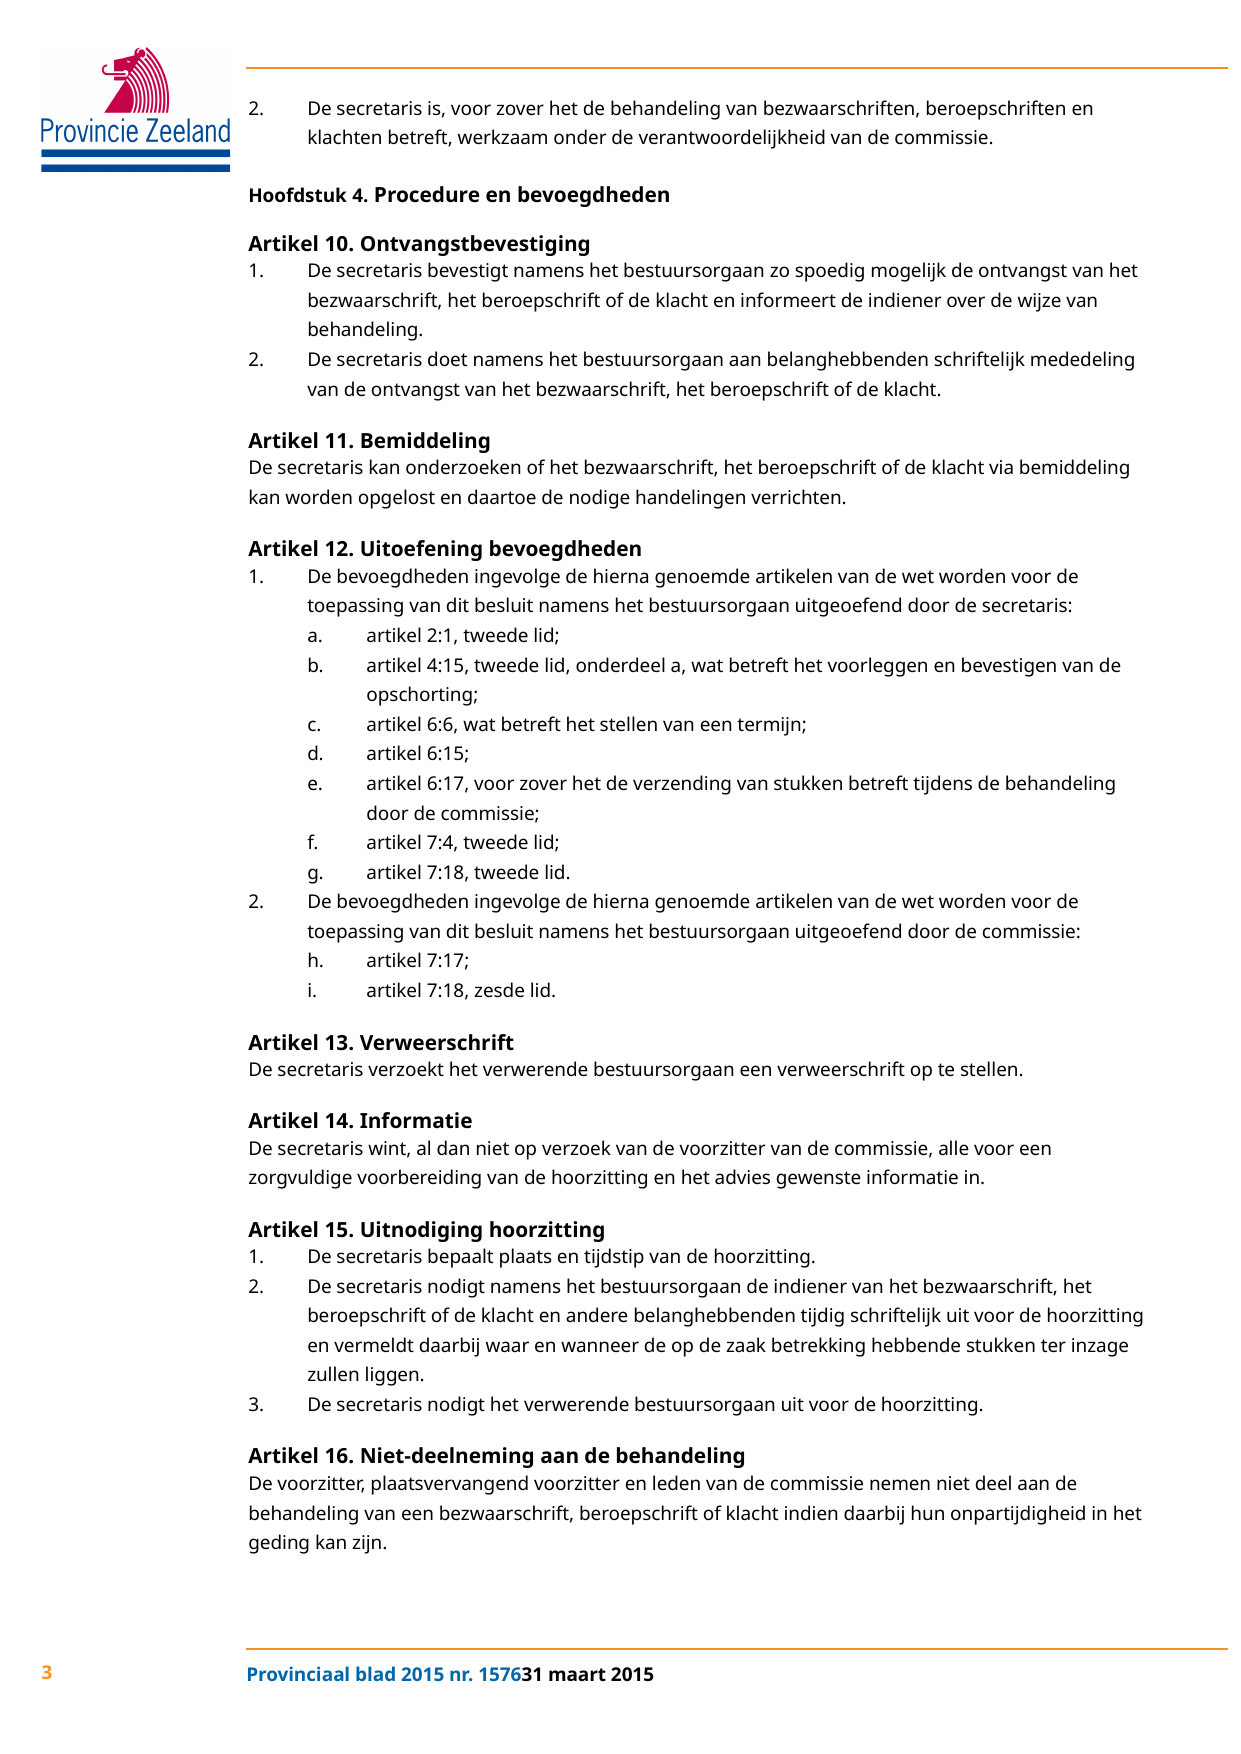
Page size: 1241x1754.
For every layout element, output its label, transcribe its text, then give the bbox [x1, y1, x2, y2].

list artikel 7:18, zesde lid. [307, 977, 1152, 1003]
picture [41, 47, 231, 172]
text Artikel 12. Uitoefening bevoegdheden [248, 534, 1152, 563]
list artikel 7:17; [307, 948, 1152, 973]
text Hoofdstuk 4. Procedure en bevoegdheden [248, 180, 1152, 208]
list artikel 7:18, tweede lid. [307, 859, 1152, 884]
text De secretaris kan onderzoeken of het bezwaarschrift, het beroepschrift of de klacht via bemiddeling kan worden opgelost en daartoe de nodige handelingen verrichten. [248, 454, 1152, 510]
text De secretaris verzoekt het verwerende bestuursorgaan een verweerschrift op te stellen. [248, 1056, 1152, 1082]
list artikel 6:17, voor zover het de verzending van stukken betreft tijdens de behandeling door de commissie; [307, 770, 1152, 825]
list De secretaris nodigt namens het bestuursorgaan de indiener van het bezwaarschrift, het beroepschrift of de klacht en andere belanghebbenden tijdig schriftelijk uit voor de hoorzitting en vermeldt daarbij waar en wanneer de op de zaak betrekking hebbende stukken ter inzage zullen liggen. [248, 1273, 1152, 1387]
text De secretaris wint, al dan niet op verzoek van de voorzitter van de commissie, alle voor een zorgvuldige voorbereiding van de hoorzitting en het advies gewenste informatie in. [248, 1135, 1152, 1190]
list artikel 7:4, tweede lid; [307, 829, 1152, 855]
text Artikel 10. Ontvangstbevestiging [248, 229, 1152, 257]
text Artikel 14. Informatie [248, 1106, 1152, 1135]
list De secretaris bepaalt plaats en tijdstip van de hoorzitting. [248, 1243, 1152, 1269]
text Artikel 11. Bemiddeling [248, 426, 1152, 454]
list artikel 4:15, tweede lid, onderdeel a, wat betreft het voorleggen en bevestigen van de opschorting; [307, 652, 1152, 707]
text Artikel 13. Verweerschrift [248, 1028, 1152, 1056]
list De secretaris bevestigt namens het bestuursorgaan zo spoedig mogelijk de ontvangst van het bezwaarschrift, het beroepschrift of de klacht en informeert de indiener over de wijze van behandeling. [248, 257, 1152, 342]
list De secretaris is, voor zover het de behandeling van bezwaarschriften, beroepschriften en klachten betreft, werkzaam onder de verantwoordelijkheid van de commissie. [248, 95, 1152, 150]
text De voorzitter, plaatsvervangend voorzitter en leden van de commissie nemen niet deel aan de behandeling van een bezwaarschrift, beroepschrift of klacht indien daarbij hun onpartijdigheid in het geding kan zijn. [248, 1470, 1152, 1555]
list De secretaris nodigt het verwerende bestuursorgaan uit voor de hoorzitting. [248, 1391, 1152, 1417]
list artikel 6:6, wat betreft het stellen van een termijn; [307, 711, 1152, 737]
list De bevoegdheden ingevolge de hierna genoemde artikelen van de wet worden voor de toepassing van dit besluit namens het bestuursorgaan uitgeoefend door de secretaris: [248, 563, 1152, 618]
list De secretaris doet namens het bestuursorgaan aan belanghebbenden schriftelijk mededeling van de ontvangst van het bezwaarschrift, het beroepschrift of de klacht. [248, 346, 1152, 401]
list De bevoegdheden ingevolge de hierna genoemde artikelen van de wet worden voor de toepassing van dit besluit namens het bestuursorgaan uitgeoefend door de commissie: [248, 888, 1152, 944]
text Artikel 15. Uitnodiging hoorzitting [248, 1215, 1152, 1243]
list artikel 6:15; [307, 741, 1152, 766]
text Artikel 16. Niet-deelneming aan de behandeling [248, 1442, 1152, 1470]
list artikel 2:1, tweede lid; [307, 622, 1152, 648]
